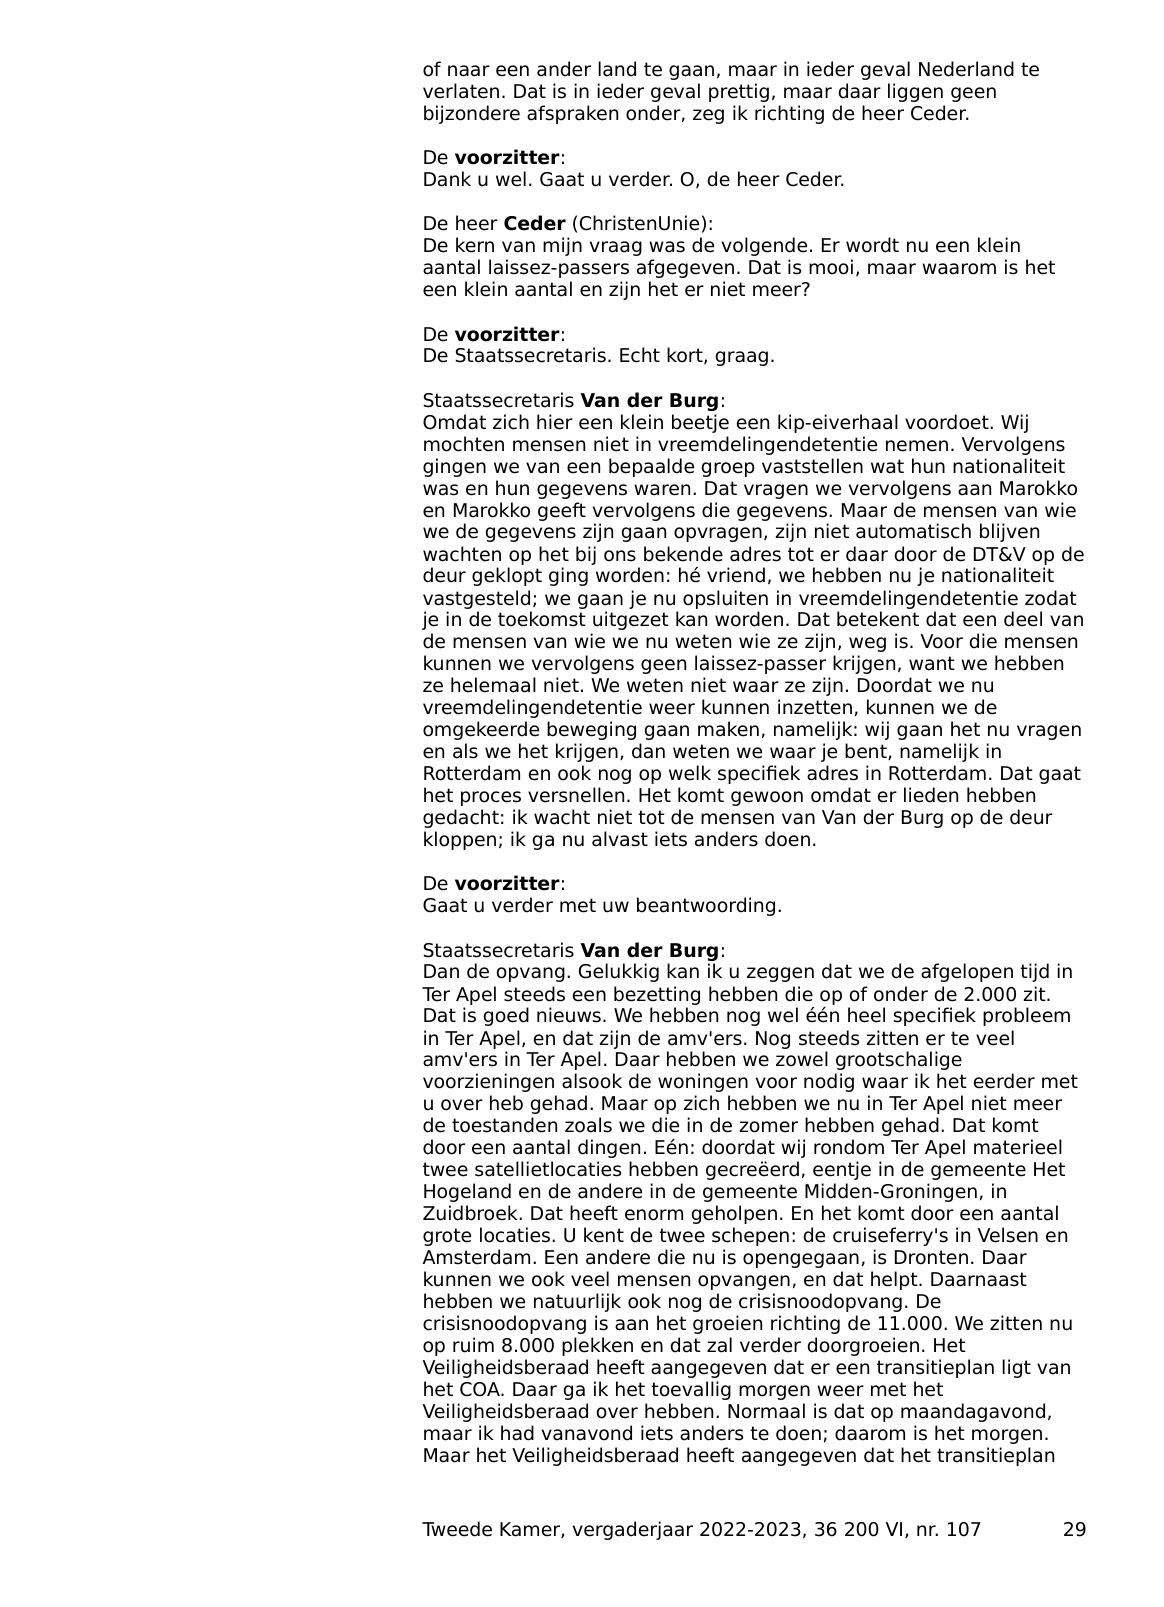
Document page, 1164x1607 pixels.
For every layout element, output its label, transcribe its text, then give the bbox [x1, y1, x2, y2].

text Omdat zich hier een klein beetje een kip-eiverhaal voordoet. Wij mochten mensen niet in vreemdelingendetentie nemen. Vervolgens gingen we van een bepaalde groep vaststellen wat hun nationaliteit was en hun gegevens waren. Dat vragen we vervolgens aan Marokko en Marokko geeft vervolgens die gegevens. Maar de mensen van wie we de gegevens zijn gaan opvragen, zijn niet automatisch blijven wachten op het bij ons bekende adres tot er daar door de DT&V op de deur geklopt ging worden: hé vriend, we hebben nu je nationaliteit vastgesteld; we gaan je nu opsluiten in vreemdelingendetentie zodat je in de toekomst uitgezet kan worden. Dat betekent dat een deel van de mensen van wie we nu weten wie ze zijn, weg is. Voor die mensen kunnen we vervolgens geen laissez-passer krijgen, want we hebben ze helemaal niet. We weten niet waar ze zijn. Doordat we nu vreemdelingendetentie weer kunnen inzetten, kunnen we de omgekeerde beweging gaan maken, namelijk: wij gaan het nu vragen en als we het krijgen, dan weten we waar je bent, namelijk in Rotterdam en ook nog op welk specifiek adres in Rotterdam. Dat gaat het proces versnellen. Het komt gewoon omdat er lieden hebben gedacht: ik wacht niet tot de mensen van Van der Burg op de deur kloppen; ik ga nu alvast iets anders doen. [422, 412, 1087, 851]
text De kern van mijn vraag was de volgende. Er wordt nu een klein aantal laissez-passers afgegeven. Dat is mooi, maar waarom is het een klein aantal en zijn het er niet meer? [422, 235, 1087, 301]
text Dank u wel. Gaat u verder. O, de heer Ceder. [422, 169, 1087, 191]
text De heer Ceder (ChristenUnie): [422, 213, 1087, 235]
text Gaat u verder met uw beantwoording. [422, 895, 1087, 917]
text Staatssecretaris Van der Burg: [422, 939, 1087, 961]
text Staatssecretaris Van der Burg: [422, 389, 1087, 412]
text De voorzitter: [422, 147, 1087, 169]
text of naar een ander land te gaan, maar in ieder geval Nederland te verlaten. Dat is in ieder geval prettig, maar daar liggen geen bijzondere afspraken onder, zeg ik richting de heer Ceder. [422, 59, 1087, 125]
text De voorzitter: [422, 323, 1087, 345]
text Dan de opvang. Gelukkig kan ik u zeggen dat we de afgelopen tijd in Ter Apel steeds een bezetting hebben die op of onder de 2.000 zit. Dat is goed nieuws. We hebben nog wel één heel specifiek probleem in Ter Apel, en dat zijn de amv'ers. Nog steeds zitten er te veel amv'ers in Ter Apel. Daar hebben we zowel grootschalige voorzieningen alsook de woningen voor nodig waar ik het eerder met u over heb gehad. Maar op zich hebben we nu in Ter Apel niet meer de toestanden zoals we die in de zomer hebben gehad. Dat komt door een aantal dingen. Eén: doordat wij rondom Ter Apel materieel twee satellietlocaties hebben gecreëerd, eentje in de gemeente Het Hogeland en de andere in de gemeente Midden-Groningen, in Zuidbroek. Dat heeft enorm geholpen. En het komt door een aantal grote locaties. U kent de twee schepen: de cruiseferry's in Velsen en Amsterdam. Een andere die nu is opengegaan, is Dronten. Daar kunnen we ook veel mensen opvangen, en dat helpt. Daarnaast hebben we natuurlijk ook nog de crisisnoodopvang. De crisisnoodopvang is aan het groeien richting de 11.000. We zitten nu op ruim 8.000 plekken en dat zal verder doorgroeien. Het Veiligheidsberaad heeft aangegeven dat er een transitieplan ligt van het COA. Daar ga ik het toevallig morgen weer met het Veiligheidsberaad over hebben. Normaal is dat op maandagavond, maar ik had vanavond iets anders te doen; daarom is het morgen. Maar het Veiligheidsberaad heeft aangegeven dat het transitieplan [422, 961, 1087, 1467]
text De Staatssecretaris. Echt kort, graag. [422, 345, 1087, 367]
text De voorzitter: [422, 873, 1087, 895]
